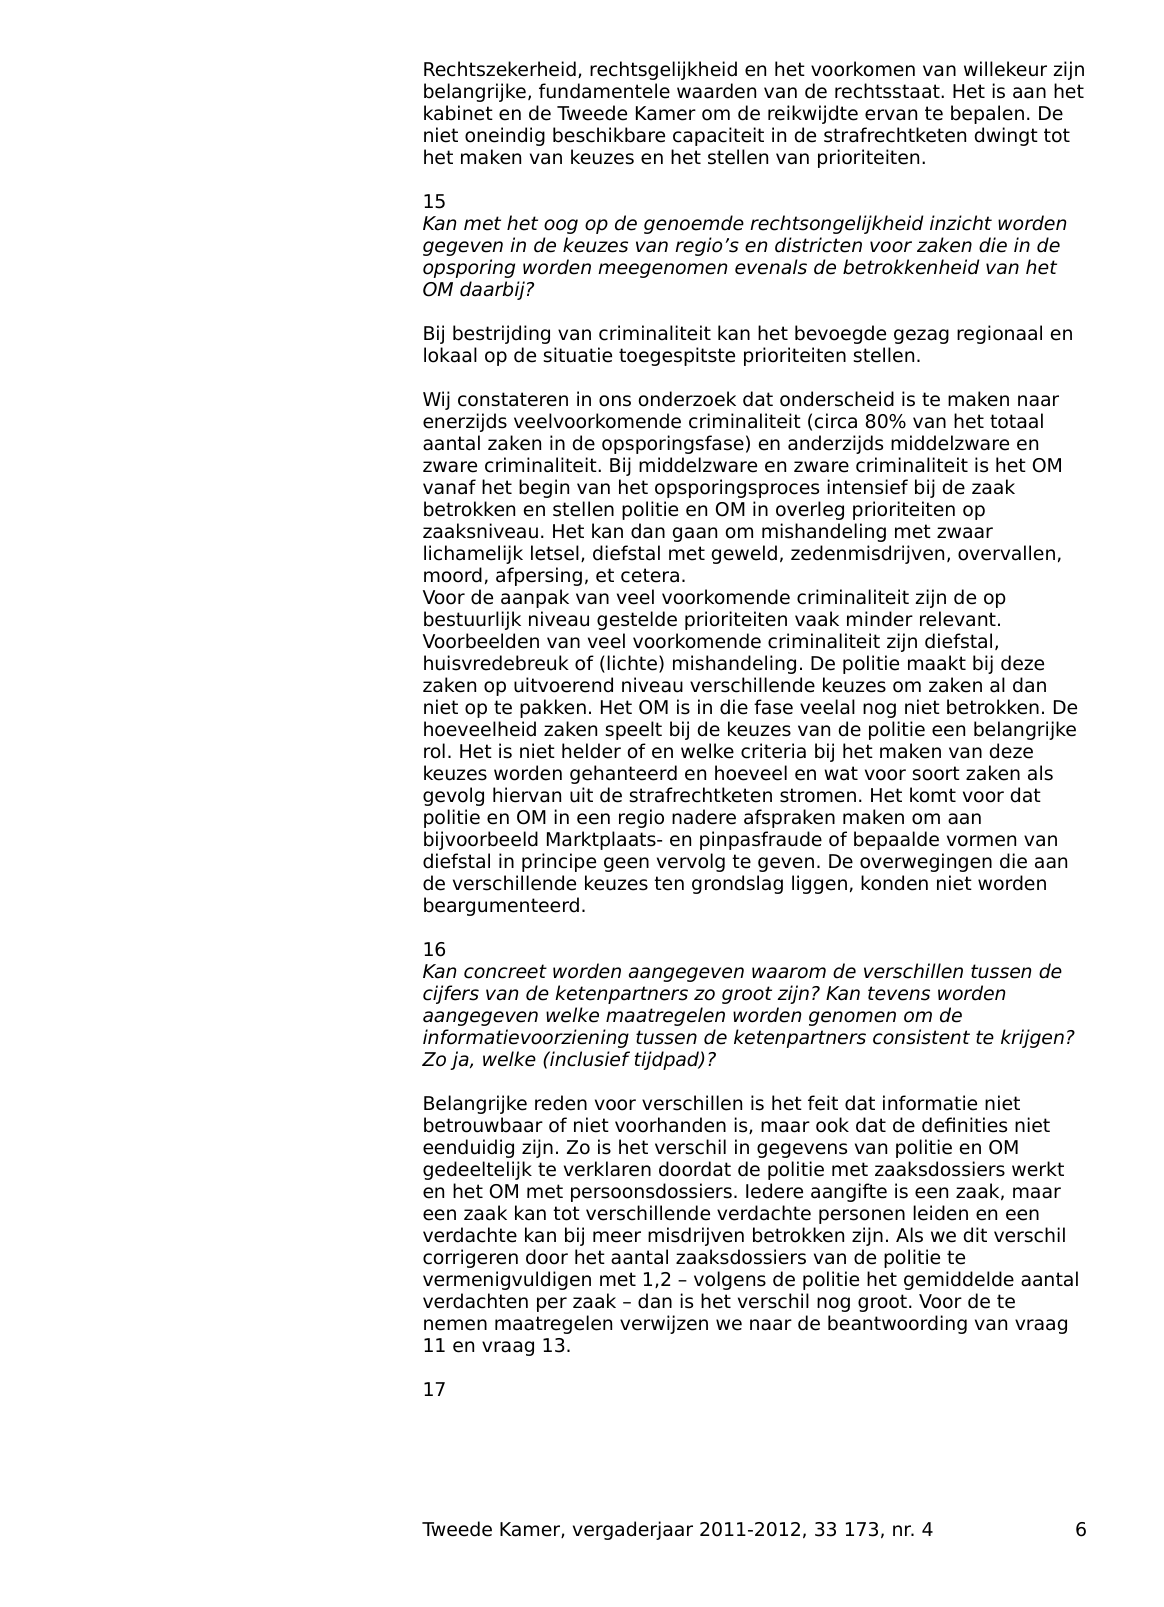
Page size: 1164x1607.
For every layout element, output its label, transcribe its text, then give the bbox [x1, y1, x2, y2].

text 17 [422, 1379, 1087, 1401]
text Kan concreet worden aangegeven waarom de verschillen tussen de cijfers van de ketenpartners zo groot zijn? Kan tevens worden aangegeven welke maatregelen worden genomen om de informatievoorziening tussen de ketenpartners consistent te krijgen? Zo ja, welke (inclusief tijdpad)? [422, 961, 1087, 1071]
text Voor de aanpak van veel voorkomende criminaliteit zijn de op bestuurlijk niveau gestelde prioriteiten vaak minder relevant. Voorbeelden van veel voorkomende criminaliteit zijn diefstal, huisvredebreuk of (lichte) mishandeling. De politie maakt bij deze zaken op uitvoerend niveau verschillende keuzes om zaken al dan niet op te pakken. Het OM is in die fase veelal nog niet betrokken. De hoeveelheid zaken speelt bij de keuzes van de politie een belangrijke rol. Het is niet helder of en welke criteria bij het maken van deze keuzes worden gehanteerd en hoeveel en wat voor soort zaken als gevolg hiervan uit de strafrechtketen stromen. Het komt voor dat politie en OM in een regio nadere afspraken maken om aan bijvoorbeeld Marktplaats- en pinpasfraude of bepaalde vormen van diefstal in principe geen vervolg te geven. De overwegingen die aan de verschillende keuzes ten grondslag liggen, konden niet worden beargumenteerd. [422, 587, 1087, 917]
text Kan met het oog op de genoemde rechtsongelijkheid inzicht worden gegeven in de keuzes van regio’s en districten voor zaken die in de opsporing worden meegenomen evenals de betrokkenheid van het OM daarbij? [422, 213, 1087, 301]
text Wij constateren in ons onderzoek dat onderscheid is te maken naar enerzijds veelvoorkomende criminaliteit (circa 80% van het totaal aantal zaken in de opsporingsfase) en anderzijds middelzware en zware criminaliteit. Bij middelzware en zware criminaliteit is het OM vanaf het begin van het opsporingsproces intensief bij de zaak betrokken en stellen politie en OM in overleg prioriteiten op zaaksniveau. Het kan dan gaan om mishandeling met zwaar lichamelijk letsel, diefstal met geweld, zedenmisdrijven, overvallen, moord, afpersing, et cetera. [422, 389, 1087, 587]
text 16 [422, 939, 1087, 961]
text Belangrijke reden voor verschillen is het feit dat informatie niet betrouwbaar of niet voorhanden is, maar ook dat de definities niet eenduidig zijn. Zo is het verschil in gegevens van politie en OM gedeeltelijk te verklaren doordat de politie met zaaksdossiers werkt en het OM met persoonsdossiers. Iedere aangifte is een zaak, maar een zaak kan tot verschillende verdachte personen leiden en een verdachte kan bij meer misdrijven betrokken zijn. Als we dit verschil corrigeren door het aantal zaaksdossiers van de politie te vermenigvuldigen met 1,2 – volgens de politie het gemiddelde aantal verdachten per zaak – dan is het verschil nog groot. Voor de te nemen maatregelen verwijzen we naar de beantwoording van vraag 11 en vraag 13. [422, 1093, 1087, 1357]
text 15 [422, 191, 1087, 213]
text Bij bestrijding van criminaliteit kan het bevoegde gezag regionaal en lokaal op de situatie toegespitste prioriteiten stellen. [422, 323, 1087, 367]
text Rechtszekerheid, rechtsgelijkheid en het voorkomen van willekeur zijn belangrijke, fundamentele waarden van de rechtsstaat. Het is aan het kabinet en de Tweede Kamer om de reikwijdte ervan te bepalen. De niet oneindig beschikbare capaciteit in de strafrechtketen dwingt tot het maken van keuzes en het stellen van prioriteiten. [422, 59, 1087, 169]
